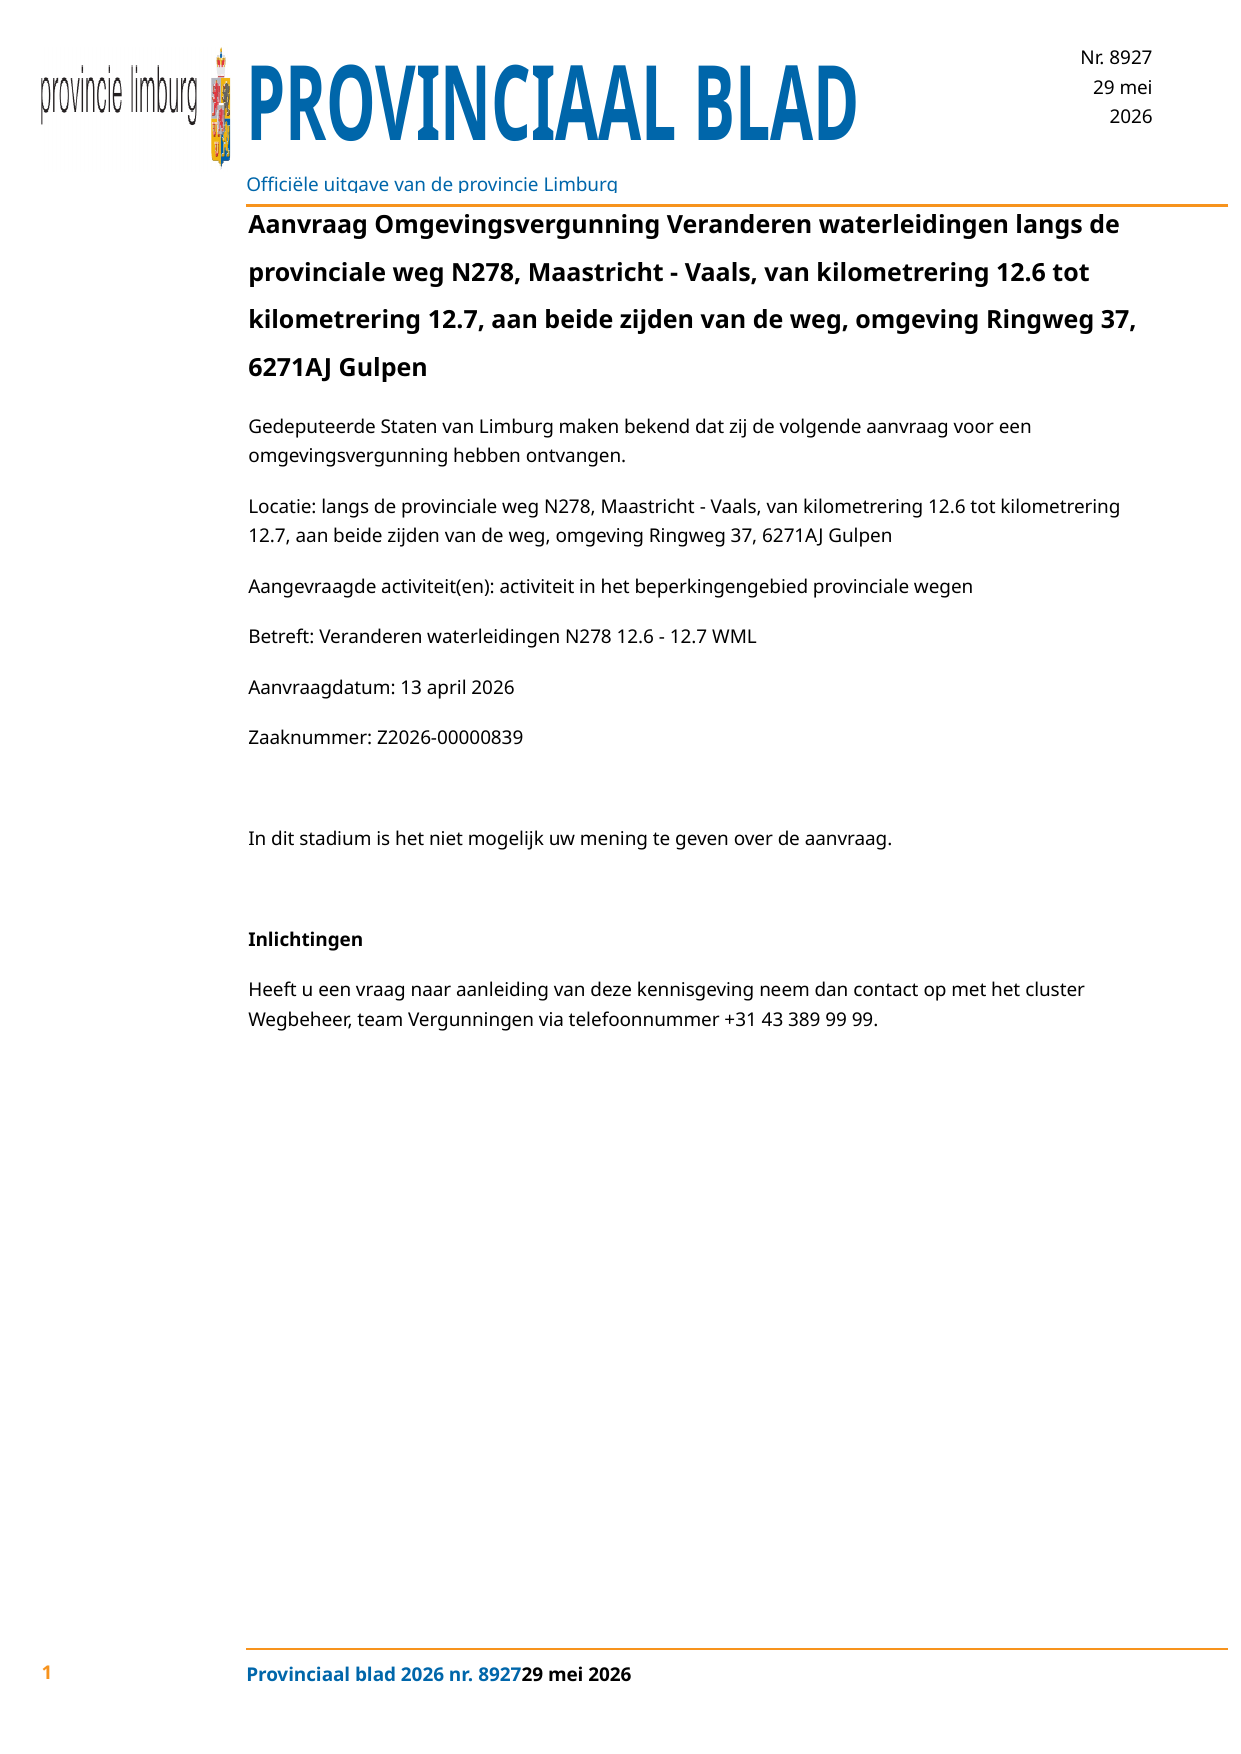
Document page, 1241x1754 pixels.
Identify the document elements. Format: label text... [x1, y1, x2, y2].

text Heeft u een vraag naar aanleiding van deze kennisgeving neem dan contact op met het cluster Wegbeheer, team Vergunningen via telefoonnummer +31 43 389 99 99. [248, 976, 1152, 1032]
picture [41, 47, 231, 172]
text In dit stadium is het niet mogelijk uw mening te geven over de aanvraag. [248, 825, 1152, 851]
text Betreft: Veranderen waterleidingen N278 12.6 - 12.7 WML [248, 623, 1152, 649]
text Aanvraagdatum: 13 april 2026 [248, 674, 1152, 700]
text Aangevraagde activiteit(en): activiteit in het beperkingengebied provinciale wegen [248, 573, 1152, 599]
text Locatie: langs de provinciale weg N278, Maastricht - Vaals, van kilometrering 12.6 tot kilometrering 12.7, aan beide zijden van de weg, omgeving Ringweg 37, 6271AJ Gulpen [248, 493, 1152, 548]
text Inlichtingen [248, 926, 1152, 952]
text Gedeputeerde Staten van Limburg maken bekend dat zij de volgende aanvraag voor een omgevingsvergunning hebben ontvangen. [248, 413, 1152, 468]
text Aanvraag Omgevingsvergunning Veranderen waterleidingen langs de provinciale weg N278, Maastricht - Vaals, van kilometrering 12.6 tot kilometrering 12.7, aan beide zijden van de weg, omgeving Ringweg 37, 6271AJ Gulpen [248, 207, 1152, 384]
text Zaaknummer: Z2026-00000839 [248, 724, 1152, 750]
